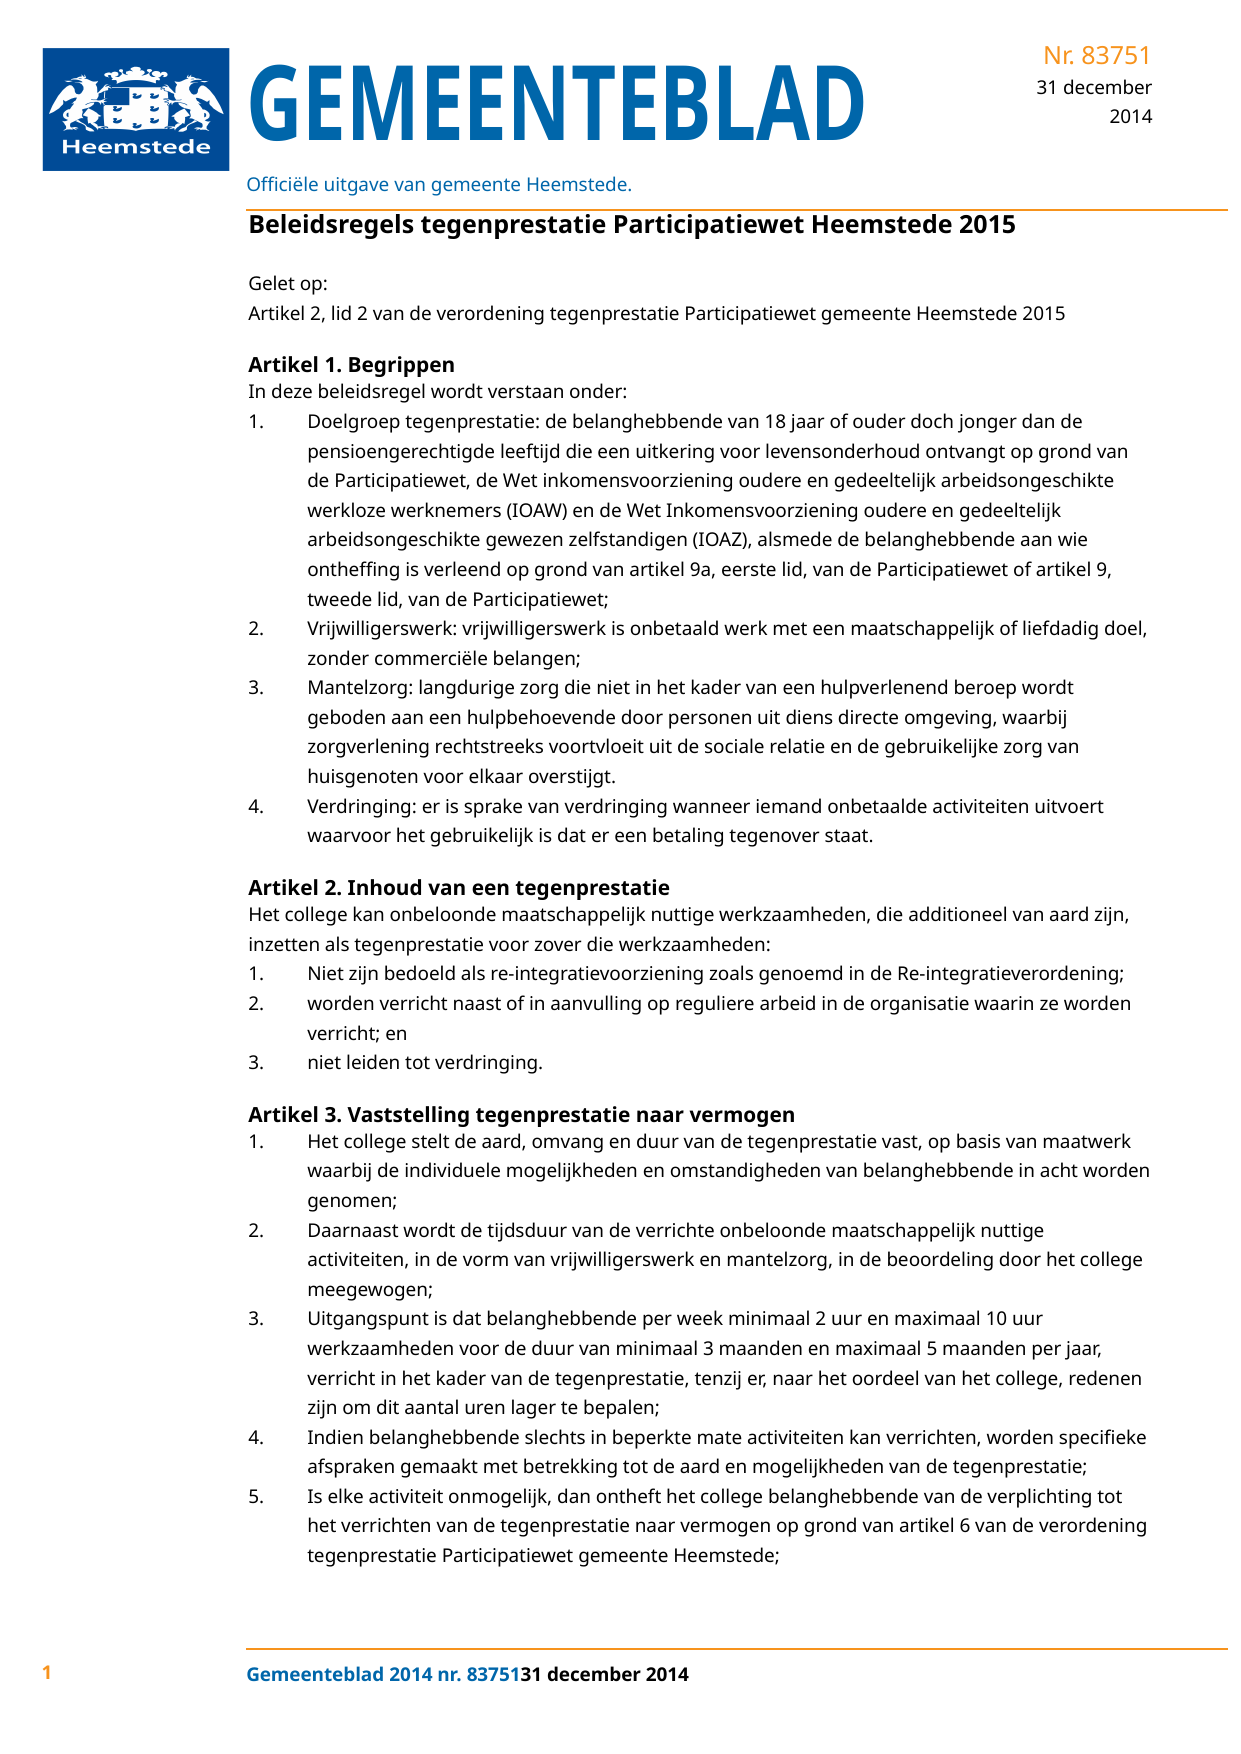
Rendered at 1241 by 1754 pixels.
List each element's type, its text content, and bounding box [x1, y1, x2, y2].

list Doelgroep tegenprestatie: de belanghebbende van 18 jaar of ouder doch jonger dan de pensioengerechtigde leeftijd die een uitkering voor levensonderhoud ontvangt op grond van de Participatiewet, de Wet inkomensvoorziening oudere en gedeeltelijk arbeidsongeschikte werkloze werknemers (IOAW) en de Wet Inkomensvoorziening oudere en gedeeltelijk arbeidsongeschikte gewezen zelfstandigen (IOAZ), alsmede de belanghebbende aan wie ontheffing is verleend op grond van artikel 9a, eerste lid, van de Participatiewet of artikel 9, tweede lid, van de Participatiewet; [248, 408, 1152, 612]
list Uitgangspunt is dat belanghebbende per week minimaal 2 uur en maximaal 10 uur werkzaamheden voor de duur van minimaal 3 maanden en maximaal 5 maanden per jaar, verricht in het kader van de tegenprestatie, tenzij er, naar het oordeel van het college, redenen zijn om dit aantal uren lager te bepalen; [248, 1306, 1152, 1420]
text Gelet op: [248, 270, 1152, 296]
list Vrijwilligerswerk: vrijwilligerswerk is onbetaald werk met een maatschappelijk of liefdadig doel, zonder commerciële belangen; [248, 615, 1152, 671]
text Artikel 1. Begrippen [248, 350, 1152, 379]
list Het college stelt de aard, omvang en duur van de tegenprestatie vast, op basis van maatwerk waarbij de individuele mogelijkheden en omstandigheden van belanghebbende in acht worden genomen; [248, 1128, 1152, 1213]
text Artikel 3. Vaststelling tegenprestatie naar vermogen [248, 1100, 1152, 1128]
list Verdringing: er is sprake van verdringing wanneer iemand onbetaalde activiteiten uitvoert waarvoor het gebruikelijk is dat er een betaling tegenover staat. [248, 793, 1152, 848]
text Artikel 2. Inhoud van een tegenprestatie [248, 873, 1152, 901]
list worden verricht naast of in aanvulling op reguliere arbeid in de organisatie waarin ze worden verricht; en [248, 990, 1152, 1045]
list Daarnaast wordt de tijdsduur van de verrichte onbeloonde maatschappelijk nuttige activiteiten, in de vorm van vrijwilligerswerk en mantelzorg, in de beoordeling door het college meegewogen; [248, 1217, 1152, 1302]
text In deze beleidsregel wordt verstaan onder: [248, 379, 1152, 404]
picture [41, 47, 231, 172]
list Indien belanghebbende slechts in beperkte mate activiteiten kan verrichten, worden specifieke afspraken gemaakt met betrekking tot de aard en mogelijkheden van de tegenprestatie; [248, 1424, 1152, 1479]
text Artikel 2, lid 2 van de verordening tegenprestatie Participatiewet gemeente Heemstede 2015 [248, 300, 1152, 326]
list Is elke activiteit onmogelijk, dan ontheft het college belanghebbende van de verplichting tot het verrichten van de tegenprestatie naar vermogen op grond van artikel 6 van de verordening tegenprestatie Participatiewet gemeente Heemstede; [248, 1483, 1152, 1568]
list Mantelzorg: langdurige zorg die niet in het kader van een hulpverlenend beroep wordt geboden aan een hulpbehoevende door personen uit diens directe omgeving, waarbij zorgverlening rechtstreeks voortvloeit uit de sociale relatie en de gebruikelijke zorg van huisgenoten voor elkaar overstijgt. [248, 674, 1152, 789]
list niet leiden tot verdringing. [248, 1049, 1152, 1075]
text Het college kan onbeloonde maatschappelijk nuttige werkzaamheden, die additioneel van aard zijn, inzetten als tegenprestatie voor zover die werkzaamheden: [248, 901, 1152, 957]
text Beleidsregels tegenprestatie Participatiewet Heemstede 2015 [248, 211, 1152, 241]
list Niet zijn bedoeld als re-integratievoorziening zoals genoemd in de Re-integratieverordening; [248, 961, 1152, 986]
